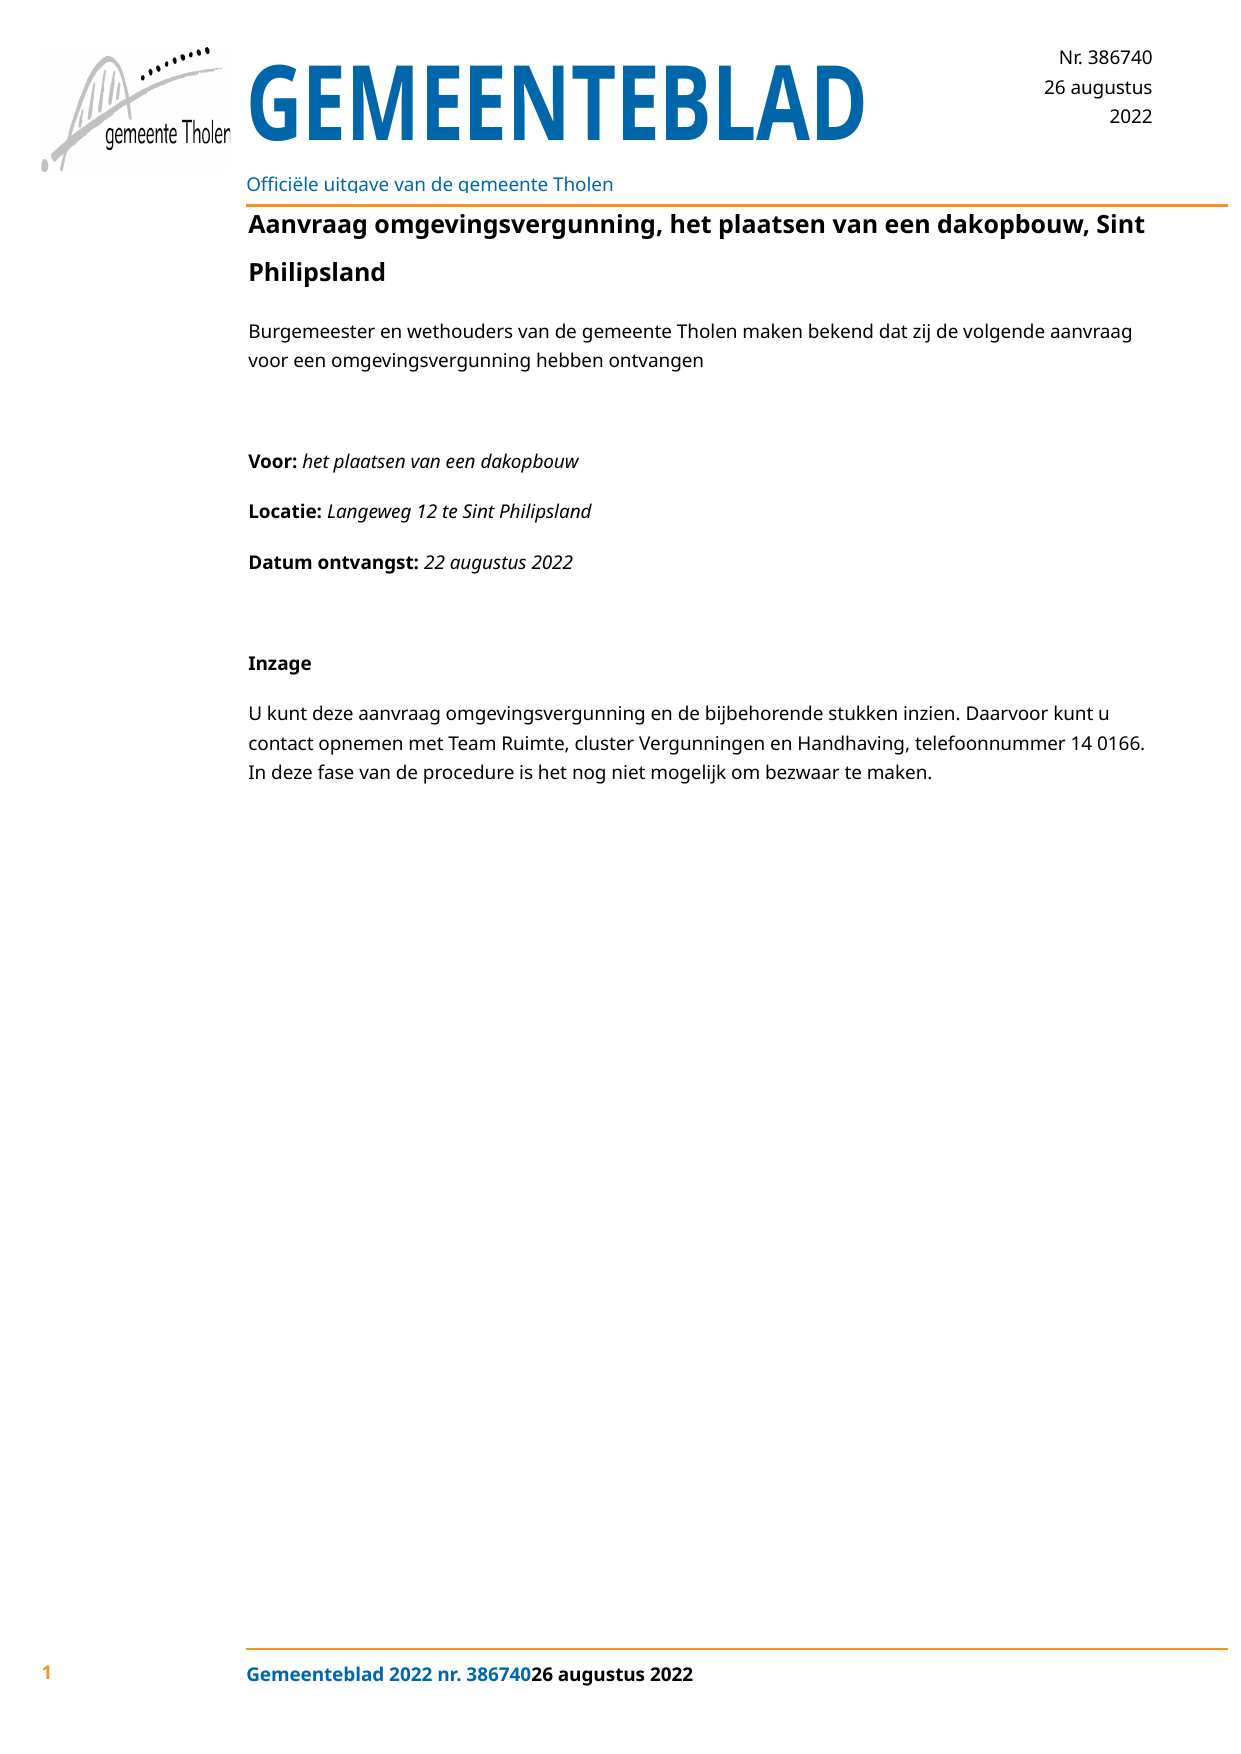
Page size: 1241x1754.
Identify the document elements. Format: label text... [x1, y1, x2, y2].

text Locatie: Langeweg 12 te Sint Philipsland [248, 499, 1152, 524]
text Datum ontvangst: 22 augustus 2022 [248, 549, 1152, 575]
text Inzage [248, 650, 1152, 676]
text Voor: het plaatsen van een dakopbouw [248, 448, 1152, 474]
text U kunt deze aanvraag omgevingsvergunning en de bijbehorende stukken inzien. Daarvoor kunt u contact opnemen met Team Ruimte, cluster Vergunningen en Handhaving, telefoonnummer 14 0166. In deze fase van de procedure is het nog niet mogelijk om bezwaar te maken. [248, 700, 1152, 785]
text Aanvraag omgevingsvergunning, het plaatsen van een dakopbouw, Sint Philipsland [248, 207, 1152, 288]
picture [41, 47, 231, 172]
text Burgemeester en wethouders van de gemeente Tholen maken bekend dat zij de volgende aanvraag voor een omgevingsvergunning hebben ontvangen [248, 318, 1152, 373]
